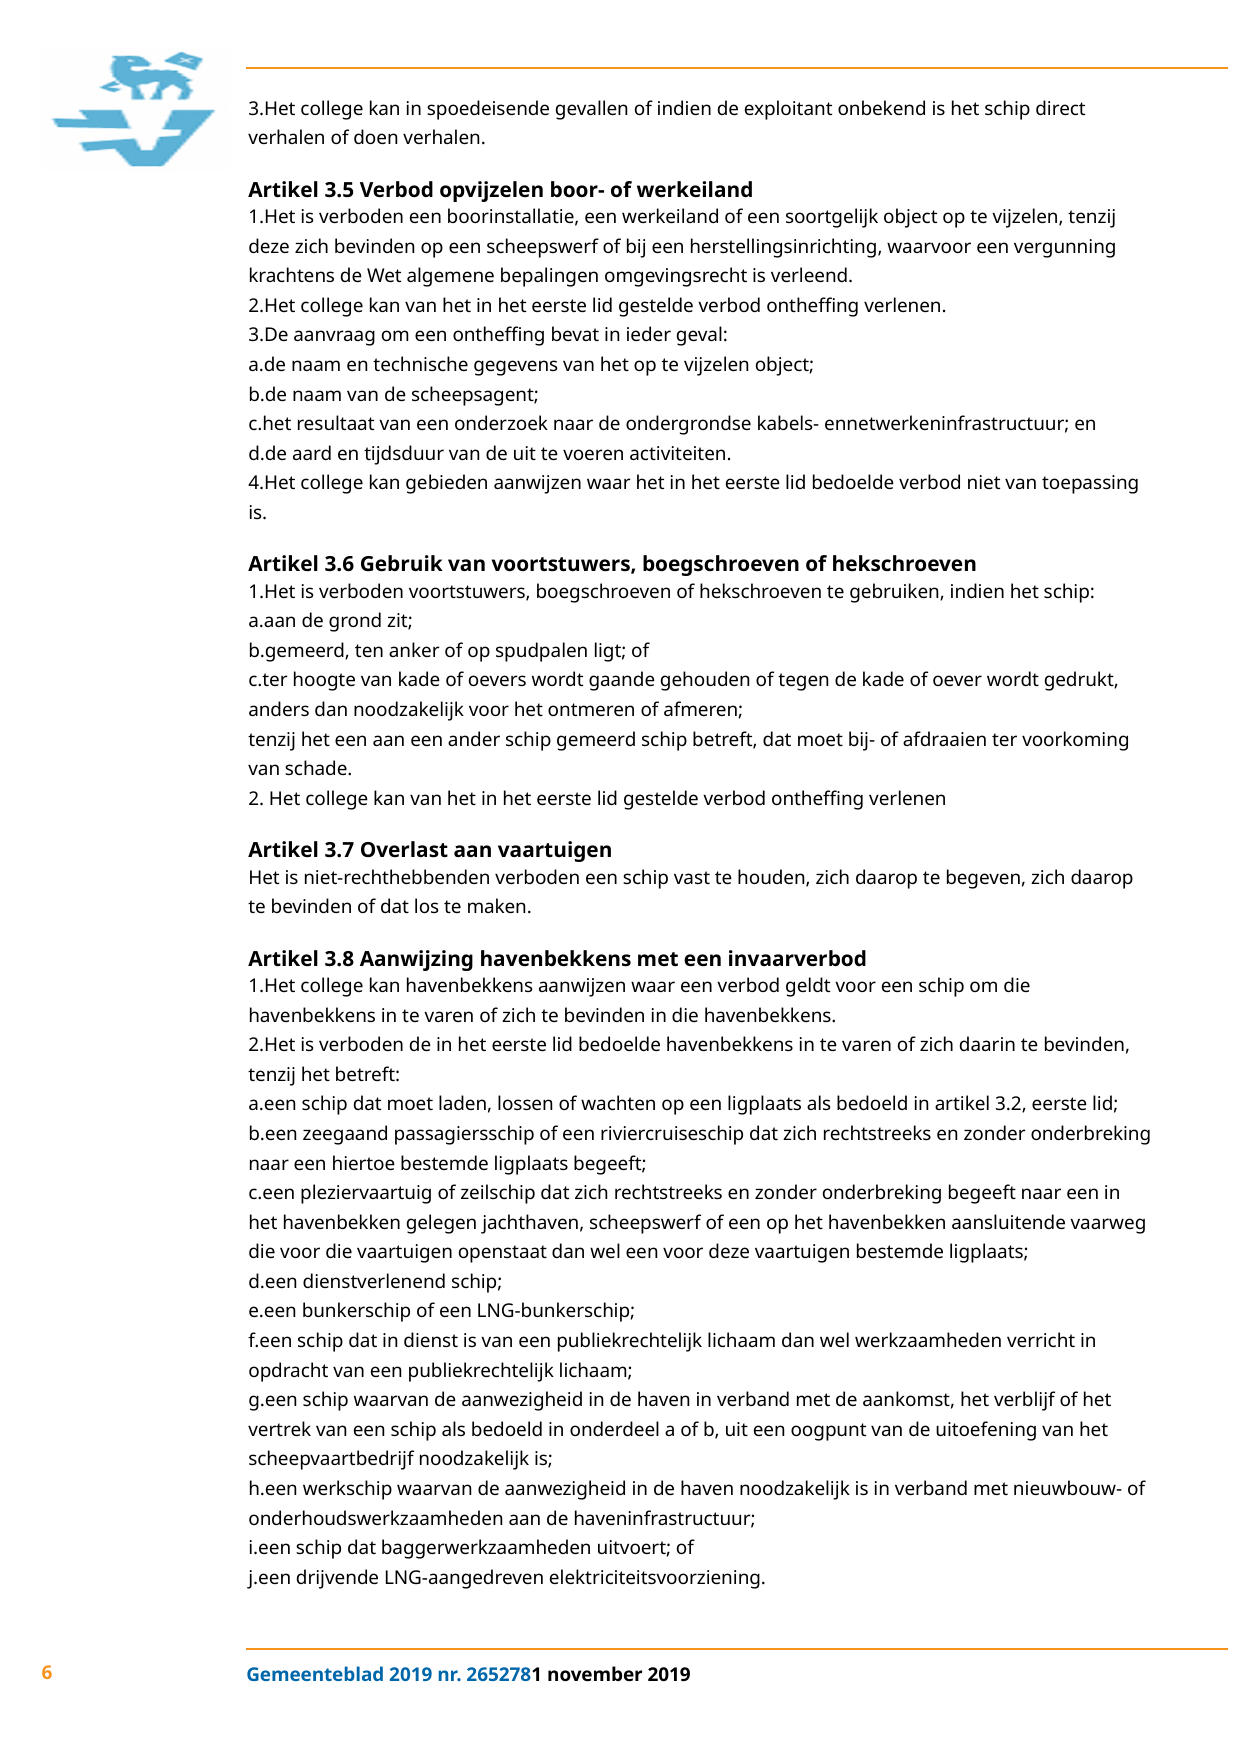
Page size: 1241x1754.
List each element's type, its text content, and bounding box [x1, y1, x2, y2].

text a.een schip dat moet laden, lossen of wachten op een ligplaats als bedoeld in artikel 3.2, eerste lid; [248, 1091, 1152, 1116]
text 2.Het is verboden de in het eerste lid bedoelde havenbekkens in te varen of zich daarin te bevinden, tenzij het betreft: [248, 1031, 1152, 1087]
text h.een werkschip waarvan de aanwezigheid in de haven noodzakelijk is in verband met nieuwbouw- of onderhoudswerkzaamheden aan de haveninfrastructuur; [248, 1475, 1152, 1531]
text Het is niet-rechthebbenden verboden een schip vast te houden, zich daarop te begeven, zich daarop te bevinden of dat los te maken. [248, 864, 1152, 919]
text Artikel 3.6 Gebruik van voortstuwers, boegschroeven of hekschroeven [248, 549, 1152, 578]
text f.een schip dat in dienst is van een publiekrechtelijk lichaam dan wel werkzaamheden verricht in opdracht van een publiekrechtelijk lichaam; [248, 1327, 1152, 1383]
text g.een schip waarvan de aanwezigheid in de haven in verband met de aankomst, het verblijf of het vertrek van een schip als bedoeld in onderdeel a of b, uit een oogpunt van de uitoefening van het scheepvaartbedrijf noodzakelijk is; [248, 1386, 1152, 1471]
text 4.Het college kan gebieden aanwijzen waar het in het eerste lid bedoelde verbod niet van toepassing is. [248, 469, 1152, 525]
text b.gemeerd, ten anker of op spudpalen ligt; of [248, 637, 1152, 663]
text e.een bunkerschip of een LNG-bunkerschip; [248, 1298, 1152, 1323]
text 1.Het college kan havenbekkens aanwijzen waar een verbod geldt voor een schip om die havenbekkens in te varen of zich te bevinden in die havenbekkens. [248, 972, 1152, 1028]
text b.een zeegaand passagiersschip of een riviercruiseschip dat zich rechtstreeks en zonder onderbreking naar een hiertoe bestemde ligplaats begeeft; [248, 1120, 1152, 1176]
text Artikel 3.8 Aanwijzing havenbekkens met een invaarverbod [248, 944, 1152, 972]
text i.een schip dat baggerwerkzaamheden uitvoert; of [248, 1534, 1152, 1560]
text a.aan de grond zit; [248, 607, 1152, 633]
text 3.Het college kan in spoedeisende gevallen of indien de exploitant onbekend is het schip direct verhalen of doen verhalen. [248, 95, 1152, 150]
text b.de naam van de scheepsagent; [248, 381, 1152, 406]
text c.ter hoogte van kade of oevers wordt gaande gehouden of tegen de kade of oever wordt gedrukt, anders dan noodzakelijk voor het ontmeren of afmeren; [248, 667, 1152, 722]
text 3.De aanvraag om een ontheffing bevat in ieder geval: [248, 322, 1152, 347]
text 1.Het is verboden een boorinstallatie, een werkeiland of een soortgelijk object op te vijzelen, tenzij deze zich bevinden op een scheepswerf of bij een herstellingsinrichting, waarvoor een vergunning krachtens de Wet algemene bepalingen omgevingsrecht is verleend. [248, 203, 1152, 288]
picture [41, 47, 231, 172]
text 2. Het college kan van het in het eerste lid gestelde verbod ontheffing verlenen [248, 785, 1152, 811]
text a.de naam en technische gegevens van het op te vijzelen object; [248, 351, 1152, 377]
text Artikel 3.5 Verbod opvijzelen boor- of werkeiland [248, 175, 1152, 203]
text tenzij het een aan een ander schip gemeerd schip betreft, dat moet bij- of afdraaien ter voorkoming van schade. [248, 726, 1152, 781]
text c.een pleziervaartuig of zeilschip dat zich rechtstreeks en zonder onderbreking begeeft naar een in het havenbekken gelegen jachthaven, scheepswerf of een op het havenbekken aansluitende vaarweg die voor die vaartuigen openstaat dan wel een voor deze vaartuigen bestemde ligplaats; [248, 1179, 1152, 1264]
text d.een dienstverlenend schip; [248, 1268, 1152, 1294]
text j.een drijvende LNG-aangedreven elektriciteitsvoorziening. [248, 1564, 1152, 1590]
text Artikel 3.7 Overlast aan vaartuigen [248, 835, 1152, 864]
text c.het resultaat van een onderzoek naar de ondergrondse kabels- ennetwerkeninfrastructuur; en [248, 410, 1152, 436]
text 2.Het college kan van het in het eerste lid gestelde verbod ontheffing verlenen. [248, 292, 1152, 318]
text 1.Het is verboden voortstuwers, boegschroeven of hekschroeven te gebruiken, indien het schip: [248, 578, 1152, 604]
text d.de aard en tijdsduur van de uit te voeren activiteiten. [248, 440, 1152, 466]
